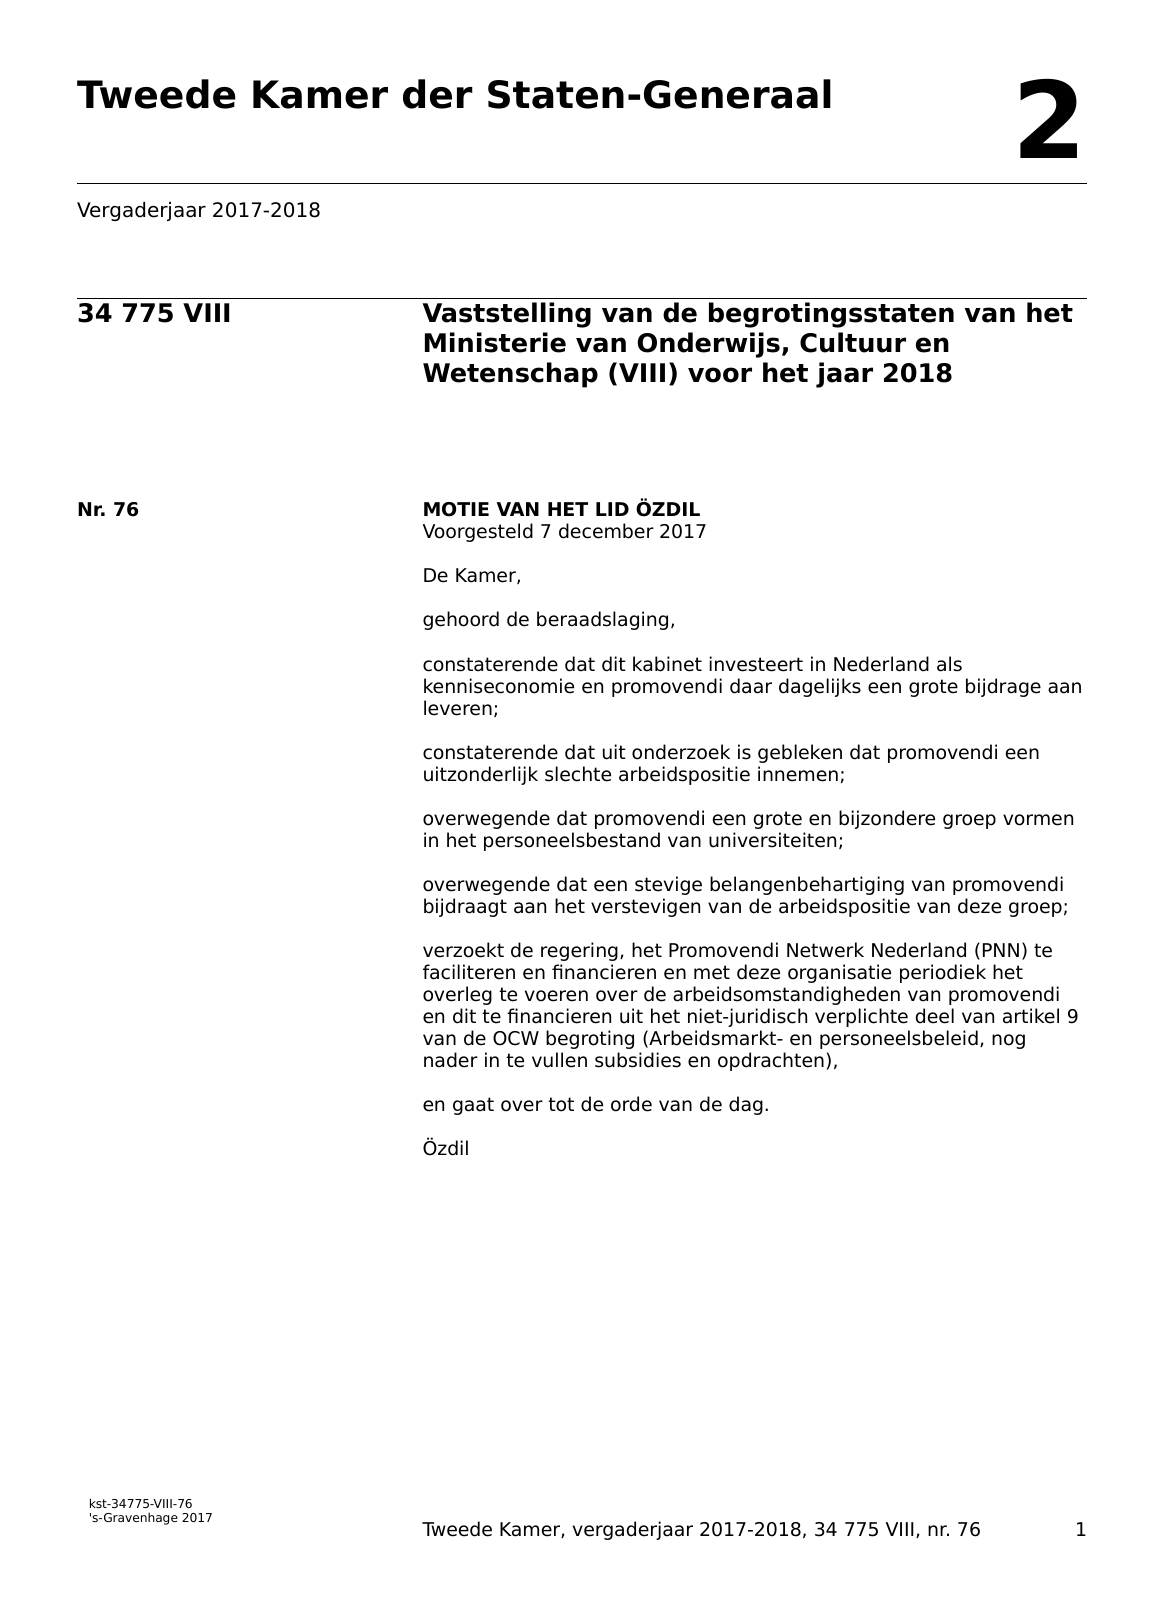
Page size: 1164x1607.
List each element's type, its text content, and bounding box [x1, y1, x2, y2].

text Özdil [422, 1138, 1087, 1160]
text overwegende dat promovendi een grote en bijzondere groep vormen in het personeelsbestand van universiteiten; [422, 808, 1087, 852]
text constaterende dat uit onderzoek is gebleken dat promovendi een uitzonderlijk slechte arbeidspositie innemen; [422, 742, 1087, 786]
text Voorgesteld 7 december 2017 [422, 521, 1087, 543]
text kst-34775-VIII-76 [88, 1497, 323, 1511]
text en gaat over tot de orde van de dag. [422, 1094, 1087, 1116]
text 's-Gravenhage 2017 [88, 1511, 323, 1525]
text De Kamer, [422, 565, 1087, 587]
table_cell Vergaderjaar 2017-2018 [77, 184, 1087, 298]
text gehoord de beraadslaging, [422, 609, 1087, 631]
table_header 2 [886, 59, 1087, 183]
table_header Tweede Kamer der Staten-Generaal [77, 59, 886, 183]
subtitle Nr. 76 MOTIE VAN HET LID ÖZDIL [77, 499, 1087, 521]
text overwegende dat een stevige belangenbehartiging van promovendi bijdraagt aan het verstevigen van de arbeidspositie van deze groep; [422, 874, 1087, 918]
text constaterende dat dit kabinet investeert in Nederland als kenniseconomie en promovendi daar dagelijks een grote bijdrage aan leveren; [422, 653, 1087, 719]
subtitle 34 775 VIII Vaststelling van de begrotingsstaten van het Ministerie van Onderwijs, Cultuur en Wetenschap (VIII) voor het jaar 2018 [77, 299, 1087, 388]
text verzoekt de regering, het Promovendi Netwerk Nederland (PNN) te faciliteren en financieren en met deze organisatie periodiek het overleg te voeren over de arbeidsomstandigheden van promovendi en dit te financieren uit het niet-juridisch verplichte deel van artikel 9 van de OCW begroting (Arbeidsmarkt- en personeelsbeleid, nog nader in te vullen subsidies en opdrachten), [422, 940, 1087, 1072]
